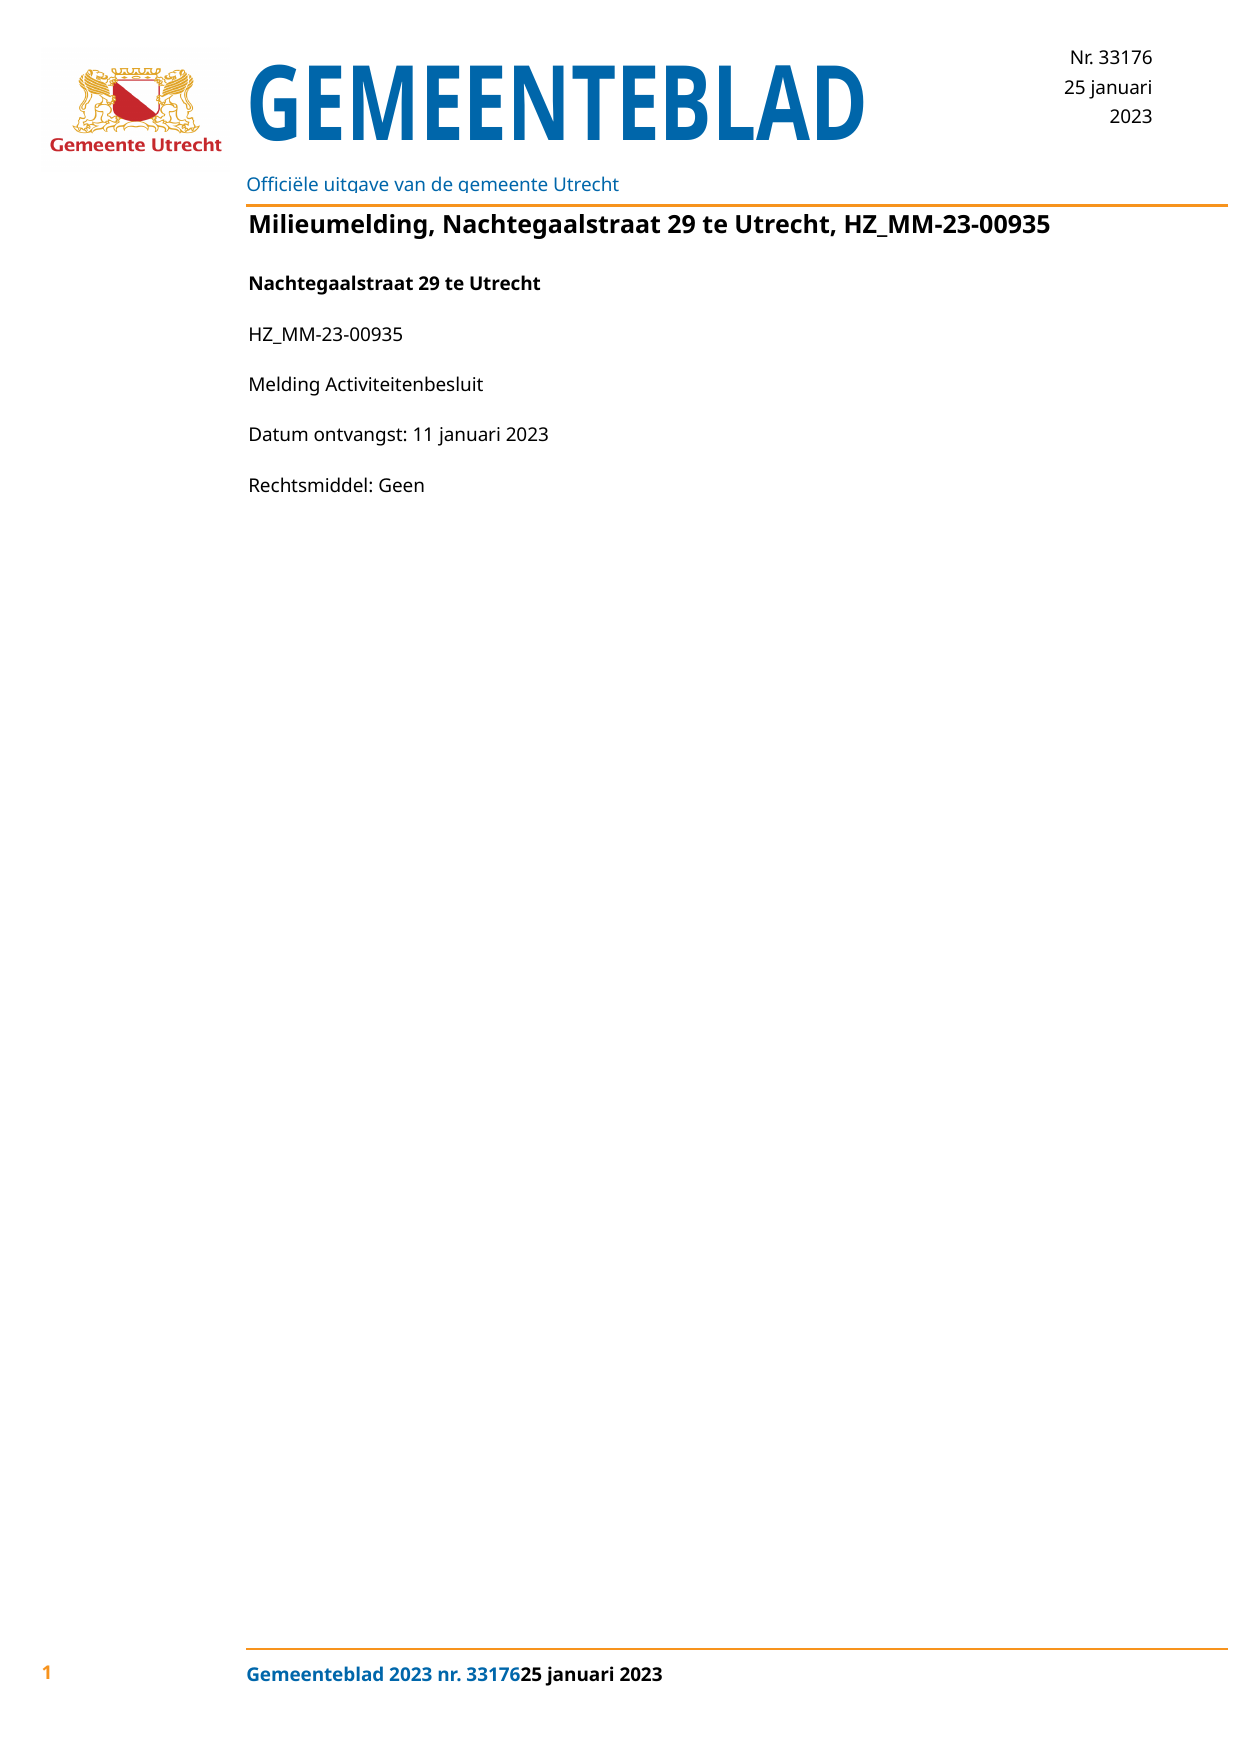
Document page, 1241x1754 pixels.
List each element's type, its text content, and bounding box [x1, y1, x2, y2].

text Rechtsmiddel: Geen [248, 472, 1152, 498]
text Milieumelding, Nachtegaalstraat 29 te Utrecht, HZ_MM-23-00935 [248, 207, 1152, 241]
text HZ_MM-23-00935 [248, 321, 1152, 346]
text Datum ontvangst: 11 januari 2023 [248, 422, 1152, 447]
text Melding Activiteitenbesluit [248, 371, 1152, 397]
picture [41, 47, 231, 172]
text Nachtegaalstraat 29 te Utrecht [248, 270, 1152, 296]
